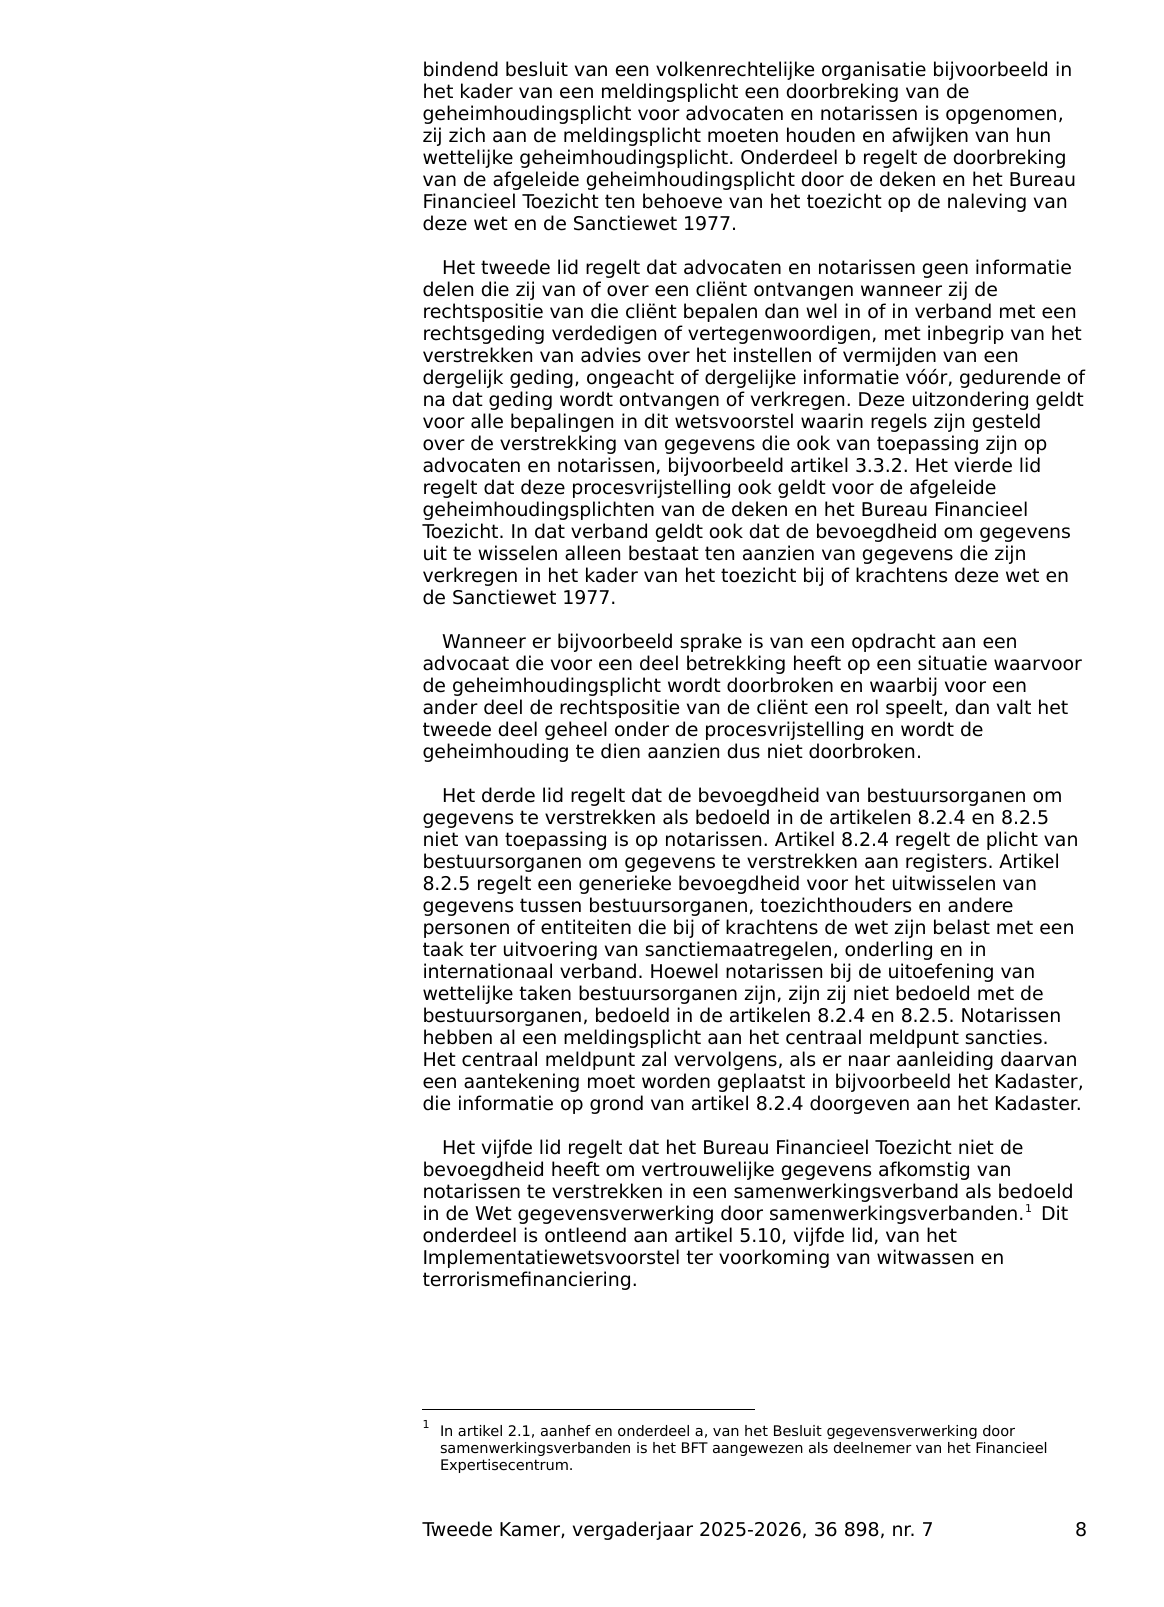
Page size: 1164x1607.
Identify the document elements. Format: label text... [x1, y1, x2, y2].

text bindend besluit van een volkenrechtelijke organisatie bijvoorbeeld in het kader van een meldingsplicht een doorbreking van de geheimhoudingsplicht voor advocaten en notarissen is opgenomen, zij zich aan de meldingsplicht moeten houden en afwijken van hun wettelijke geheimhoudingsplicht. Onderdeel b regelt de doorbreking van de afgeleide geheimhoudingsplicht door de deken en het Bureau Financieel Toezicht ten behoeve van het toezicht op de naleving van deze wet en de Sanctiewet 1977. [422, 59, 1087, 235]
text In artikel 2.1, aanhef en onderdeel a, van het Besluit gegevensverwerking door samenwerkingsverbanden is het BFT aangewezen als deelnemer van het Financieel Expertisecentrum. [422, 1418, 1087, 1474]
text Het tweede lid regelt dat advocaten en notarissen geen informatie delen die zij van of over een cliënt ontvangen wanneer zij de rechtspositie van die cliënt bepalen dan wel in of in verband met een rechtsgeding verdedigen of vertegenwoordigen, met inbegrip van het verstrekken van advies over het instellen of vermijden van een dergelijk geding, ongeacht of dergelijke informatie vóór, gedurende of na dat geding wordt ontvangen of verkregen. Deze uitzondering geldt voor alle bepalingen in dit wetsvoorstel waarin regels zijn gesteld over de verstrekking van gegevens die ook van toepassing zijn op advocaten en notarissen, bijvoorbeeld artikel 3.3.2. Het vierde lid regelt dat deze procesvrijstelling ook geldt voor de afgeleide geheimhoudingsplichten van de deken en het Bureau Financieel Toezicht. In dat verband geldt ook dat de bevoegdheid om gegevens uit te wisselen alleen bestaat ten aanzien van gegevens die zijn verkregen in het kader van het toezicht bij of krachtens deze wet en de Sanctiewet 1977. [422, 257, 1087, 609]
text Wanneer er bijvoorbeeld sprake is van een opdracht aan een advocaat die voor een deel betrekking heeft op een situatie waarvoor de geheimhoudingsplicht wordt doorbroken en waarbij voor een ander deel de rechtspositie van de cliënt een rol speelt, dan valt het tweede deel geheel onder de procesvrijstelling en wordt de geheimhouding te dien aanzien dus niet doorbroken. [422, 631, 1087, 763]
text Het vijfde lid regelt dat het Bureau Financieel Toezicht niet de bevoegdheid heeft om vertrouwelijke gegevens afkomstig van notarissen te verstrekken in een samenwerkingsverband als bedoeld in de Wet gegevensverwerking door samenwerkingsverbanden. Dit onderdeel is ontleend aan artikel 5.10, vijfde lid, van het Implementatiewetsvoorstel ter voorkoming van witwassen en terrorismefinanciering. [422, 1137, 1087, 1291]
text Het derde lid regelt dat de bevoegdheid van bestuursorganen om gegevens te verstrekken als bedoeld in de artikelen 8.2.4 en 8.2.5 niet van toepassing is op notarissen. Artikel 8.2.4 regelt de plicht van bestuursorganen om gegevens te verstrekken aan registers. Artikel 8.2.5 regelt een generieke bevoegdheid voor het uitwisselen van gegevens tussen bestuursorganen, toezichthouders en andere personen of entiteiten die bij of krachtens de wet zijn belast met een taak ter uitvoering van sanctiemaatregelen, onderling en in internationaal verband. Hoewel notarissen bij de uitoefening van wettelijke taken bestuursorganen zijn, zijn zij niet bedoeld met de bestuursorganen, bedoeld in de artikelen 8.2.4 en 8.2.5. Notarissen hebben al een meldingsplicht aan het centraal meldpunt sancties. Het centraal meldpunt zal vervolgens, als er naar aanleiding daarvan een aantekening moet worden geplaatst in bijvoorbeeld het Kadaster, die informatie op grond van artikel 8.2.4 doorgeven aan het Kadaster. [422, 785, 1087, 1115]
